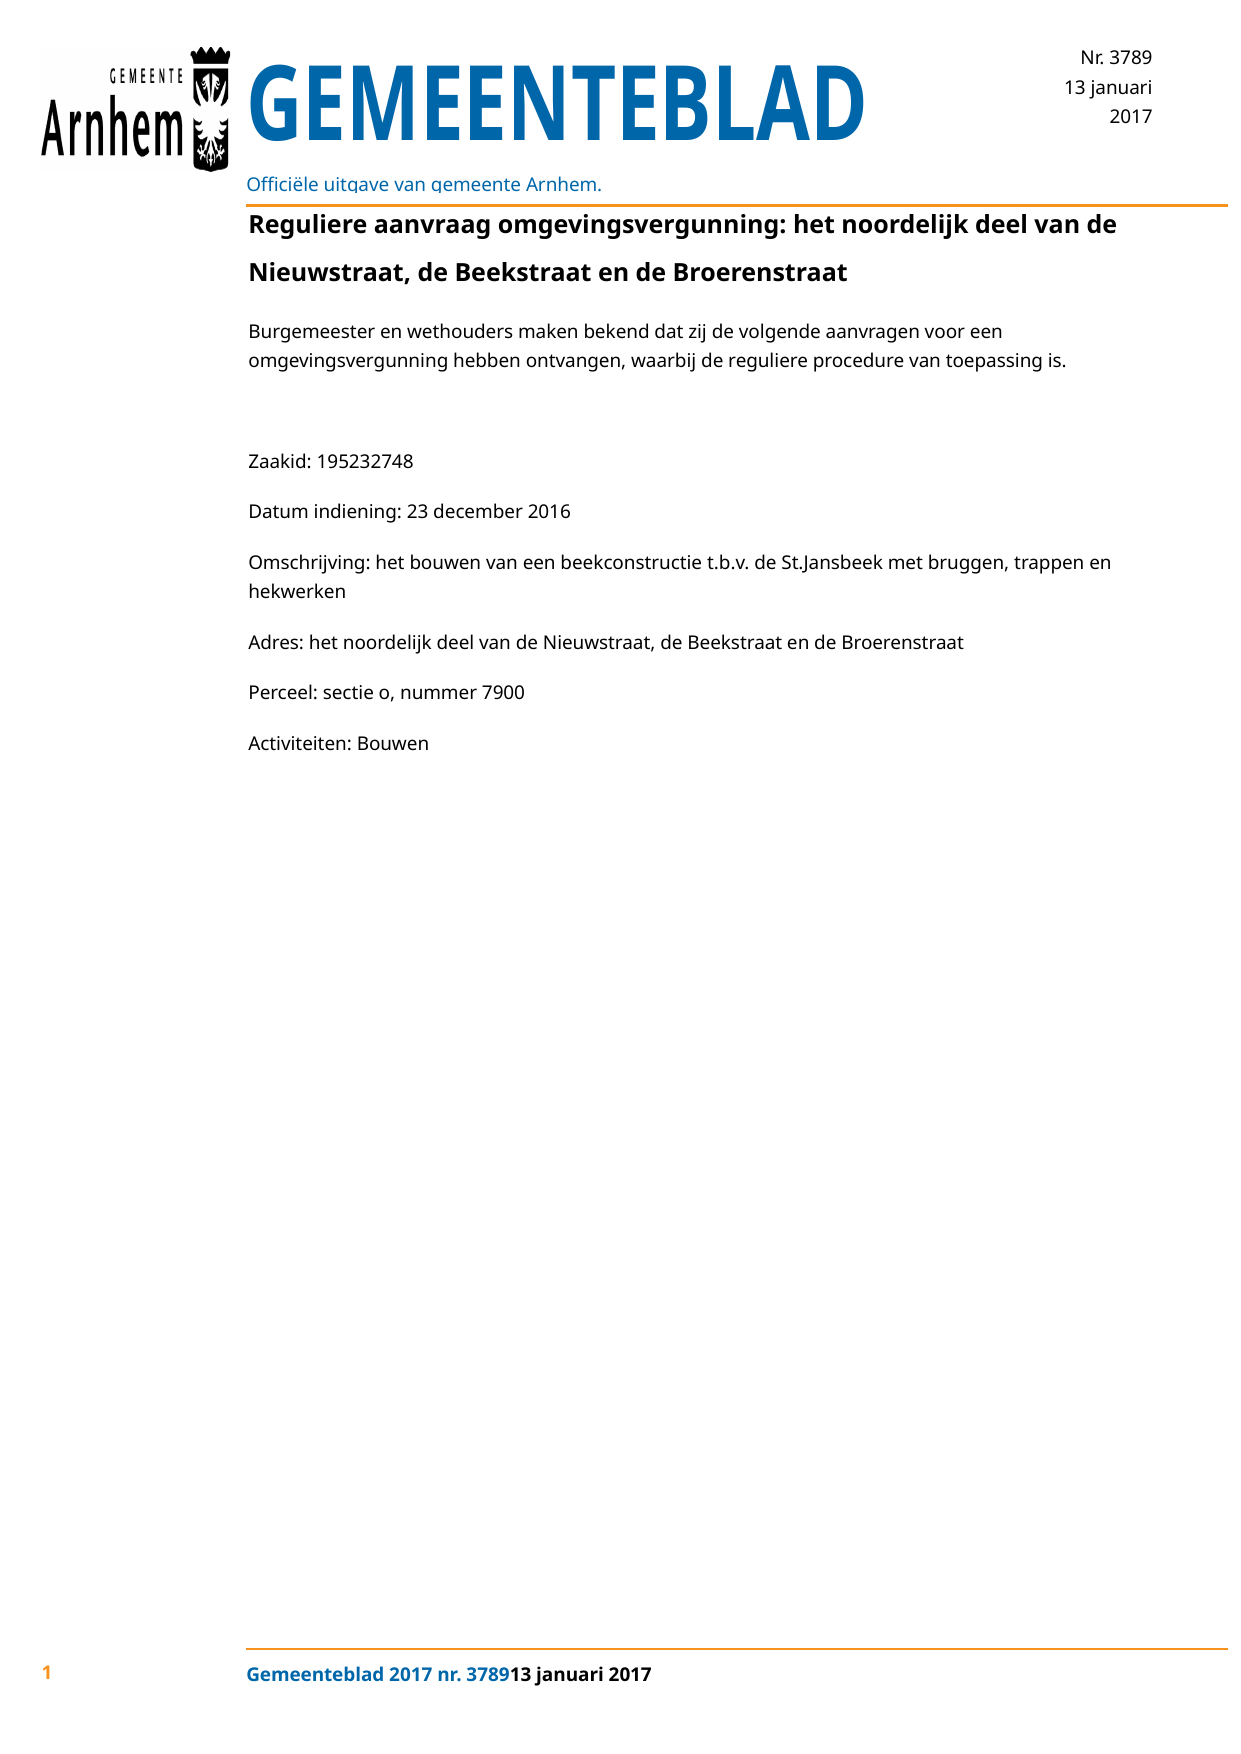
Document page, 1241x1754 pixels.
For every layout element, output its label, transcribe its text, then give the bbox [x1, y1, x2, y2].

text Omschrijving: het bouwen van een beekconstructie t.b.v. de St.Jansbeek met bruggen, trappen en hekwerken [248, 549, 1152, 604]
text Reguliere aanvraag omgevingsvergunning: het noordelijk deel van de Nieuwstraat, de Beekstraat en de Broerenstraat [248, 207, 1152, 288]
text Datum indiening: 23 december 2016 [248, 499, 1152, 524]
text Burgemeester en wethouders maken bekend dat zij de volgende aanvragen voor een omgevingsvergunning hebben ontvangen, waarbij de reguliere procedure van toepassing is. [248, 318, 1152, 373]
picture [41, 47, 231, 172]
text Adres: het noordelijk deel van de Nieuwstraat, de Beekstraat en de Broerenstraat [248, 629, 1152, 655]
text Perceel: sectie o, nummer 7900 [248, 679, 1152, 705]
text Activiteiten: Bouwen [248, 730, 1152, 756]
text Zaakid: 195232748 [248, 448, 1152, 474]
